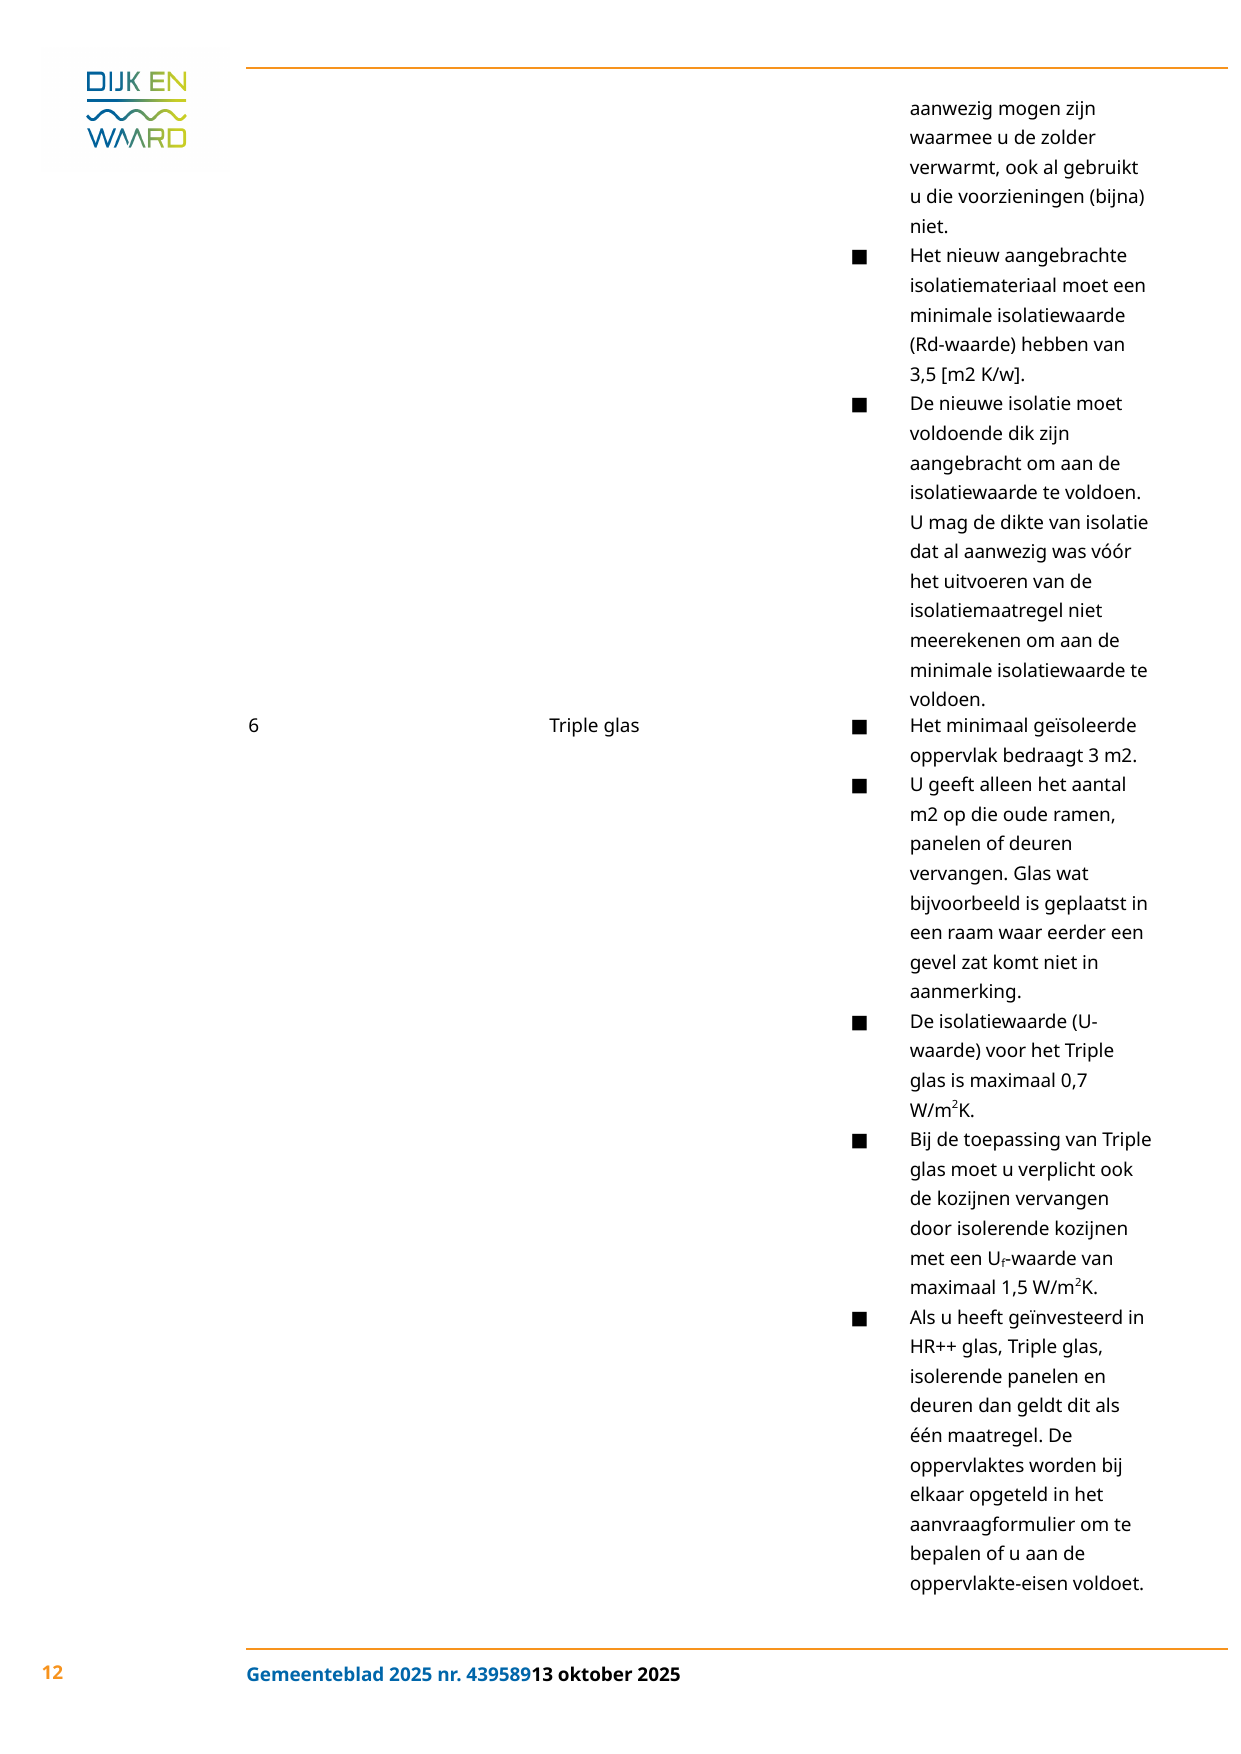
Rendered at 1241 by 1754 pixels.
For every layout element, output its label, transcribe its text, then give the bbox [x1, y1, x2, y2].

picture [41, 47, 231, 172]
table_cell aanwezig mogen zijn waarmee u de zolder verwarmt, ook al gebruikt u die voorzieningen (bijna) niet. Het nieuw aangebrachte isolatiemateriaal moet een minimale isolatiewaarde (Rd-waarde) hebben van 3,5 [m2 K/w]. De nieuwe isolatie moet voldoende dik zijn aangebracht om aan de isolatiewaarde te voldoen. U mag de dikte van isolatie dat al aanwezig was vóór het uitvoeren van de isolatiemaatregel niet meerekenen om aan de minimale isolatiewaarde te voldoen. [850, 95, 1152, 712]
table_cell Het minimaal geïsoleerde oppervlak bedraagt 3 m2. U geeft alleen het aantal m2 op die oude ramen, panelen of deuren vervangen. Glas wat bijvoorbeeld is geplaatst in een raam waar eerder een gevel zat komt niet in aanmerking. De isolatiewaarde (U-waarde) voor het Triple glas is maximaal 0,7 W/m2K. Bij de toepassing van Triple glas moet u verplicht ook de kozijnen vervangen door isolerende kozijnen met een Uf-waarde van maximaal 1,5 W/m2K. Als u heeft geïnvesteerd in HR++ glas, Triple glas, isolerende panelen en deuren dan geldt dit als één maatregel. De oppervlaktes worden bij elkaar opgeteld in het aanvraagformulier om te bepalen of u aan de oppervlakte-eisen voldoet. [850, 712, 1152, 1596]
table_cell [248, 95, 549, 712]
table_cell Triple glas [549, 712, 850, 1596]
table_cell [549, 95, 850, 712]
table_cell 6 [248, 712, 549, 1596]
